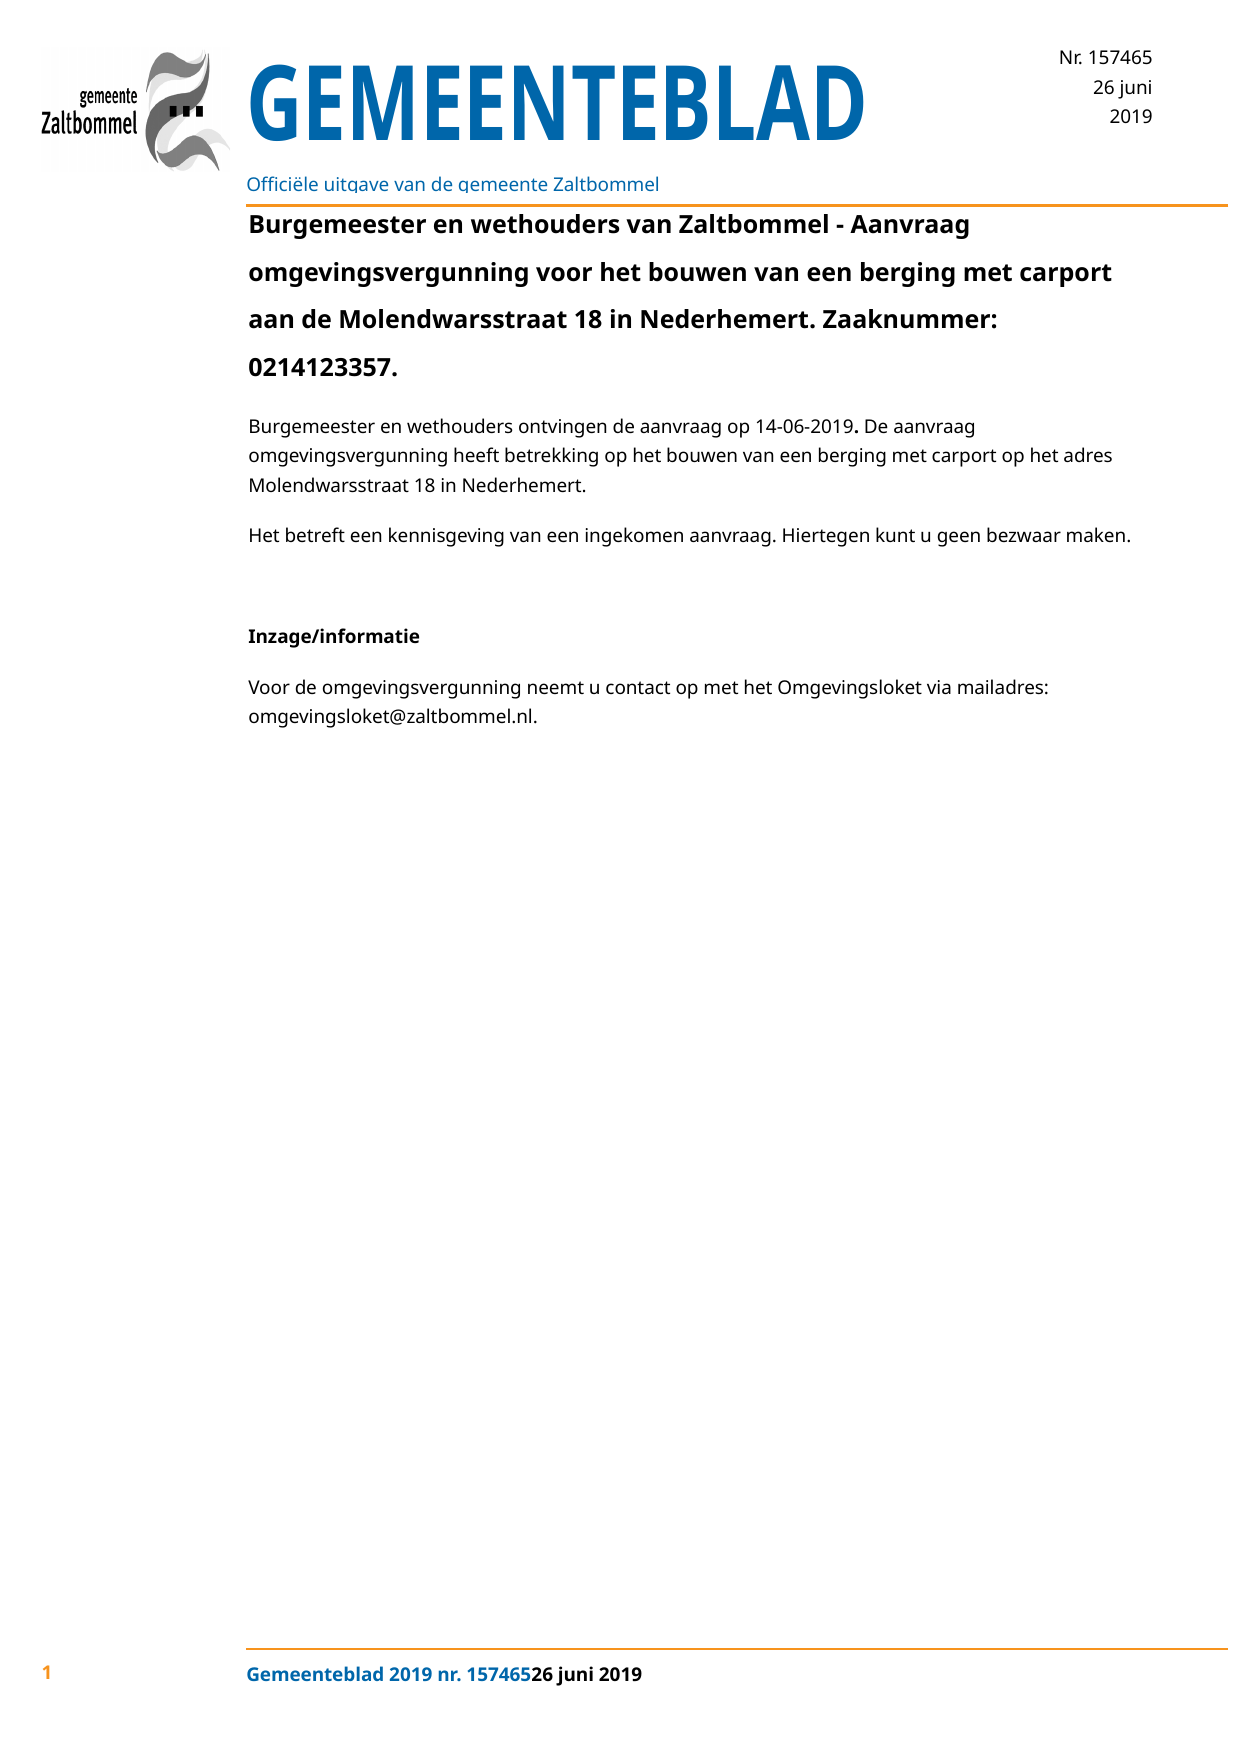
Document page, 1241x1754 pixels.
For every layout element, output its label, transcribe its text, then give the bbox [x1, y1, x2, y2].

text Burgemeester en wethouders van Zaltbommel - Aanvraag omgevingsvergunning voor het bouwen van een berging met carport aan de Molendwarsstraat 18 in Nederhemert. Zaaknummer: 0214123357. [248, 207, 1152, 384]
text Voor de omgevingsvergunning neemt u contact op met het Omgevingsloket via mailadres: omgevingsloket@zaltbommel.nl. [248, 674, 1152, 729]
picture [41, 47, 231, 172]
text Inzage/informatie [248, 623, 1152, 649]
text Het betreft een kennisgeving van een ingekomen aanvraag. Hiertegen kunt u geen bezwaar maken. [248, 523, 1152, 548]
text Burgemeester en wethouders ontvingen de aanvraag op 14-06-2019. De aanvraag omgevingsvergunning heeft betrekking op het bouwen van een berging met carport op het adres Molendwarsstraat 18 in Nederhemert. [248, 413, 1152, 498]
